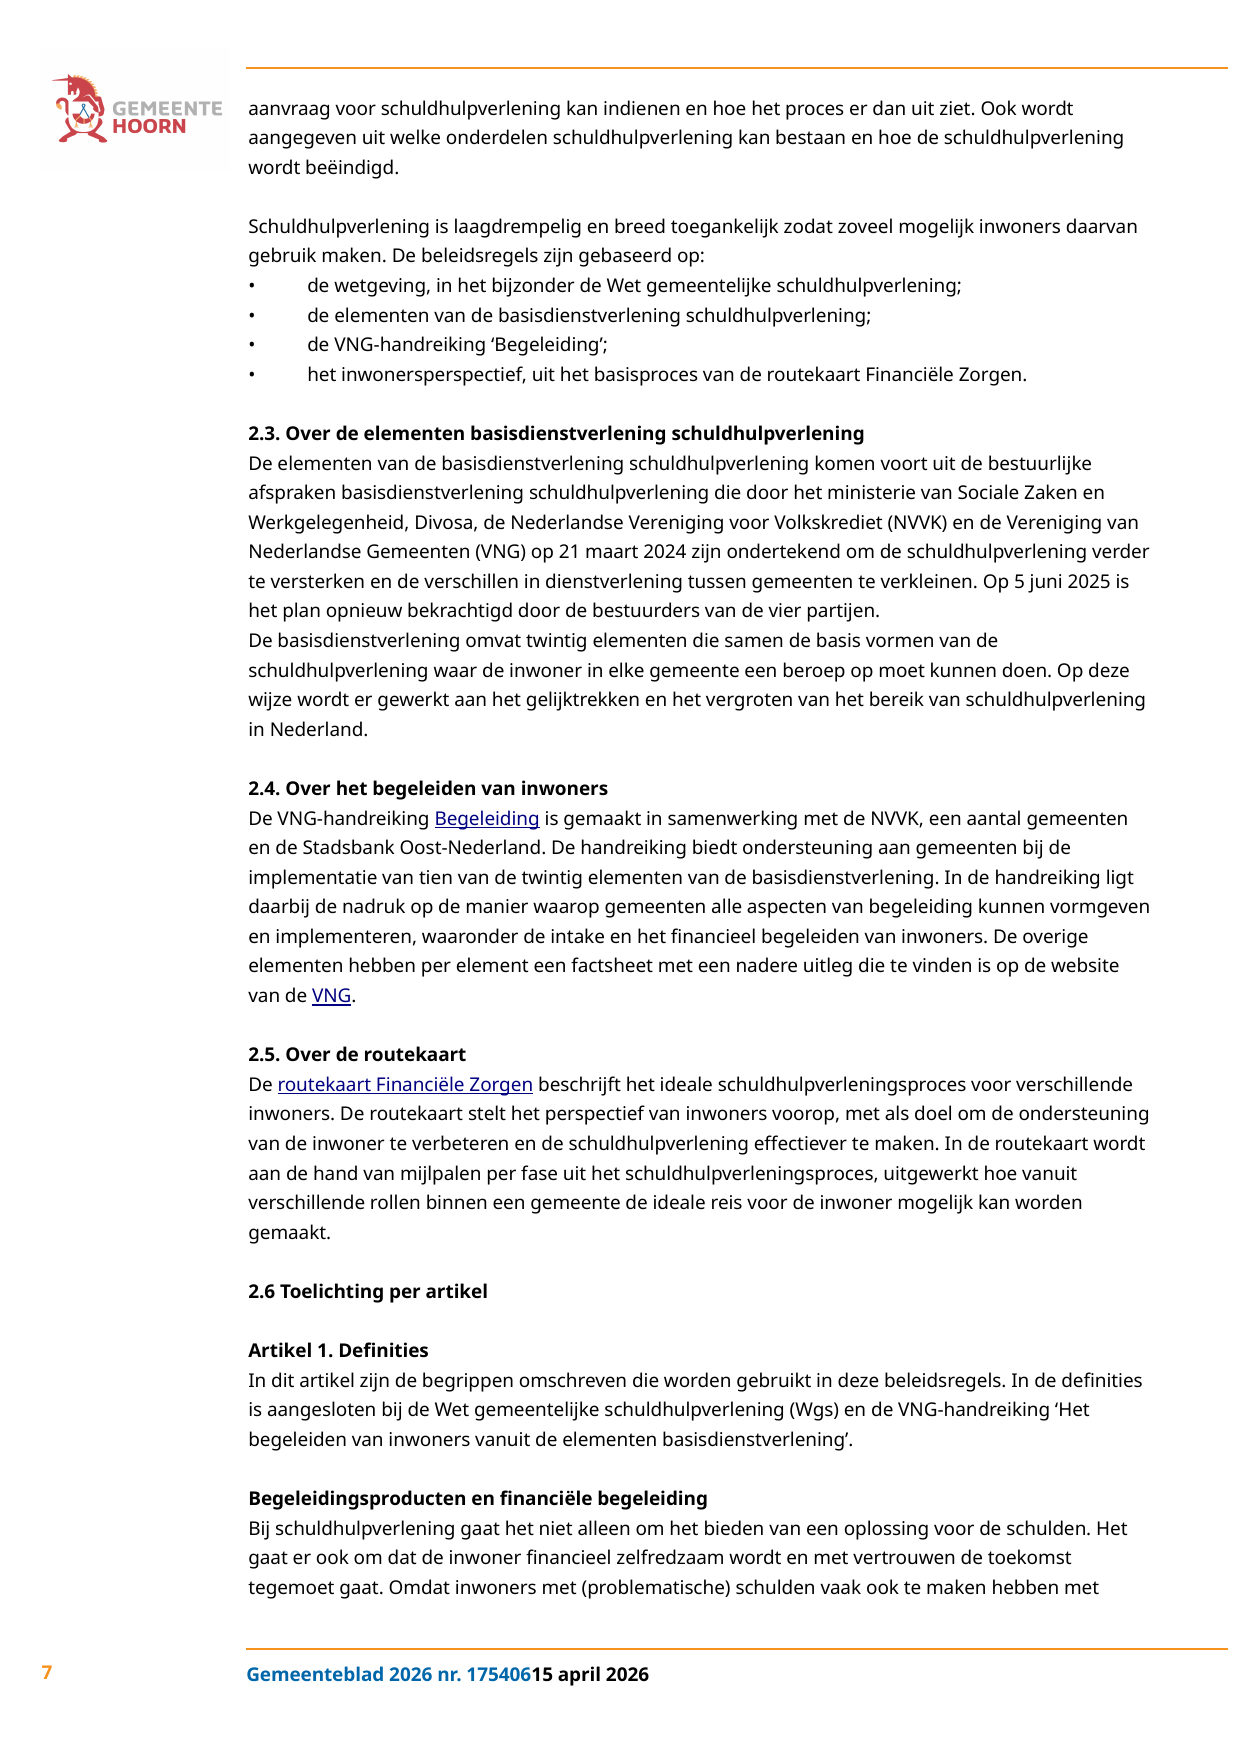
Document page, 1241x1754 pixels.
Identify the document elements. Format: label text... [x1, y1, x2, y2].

text 2.3. Over de elementen basisdienstverlening schuldhulpverlening [248, 420, 1152, 446]
text De basisdienstverlening omvat twintig elementen die samen de basis vormen van de schuldhulpverlening waar de inwoner in elke gemeente een beroep op moet kunnen doen. Op deze wijze wordt er gewerkt aan het gelijktrekken en het vergroten van het bereik van schuldhulpverlening in Nederland. [248, 627, 1152, 742]
text 2.4. Over het begeleiden van inwoners [248, 775, 1152, 801]
list de elementen van de basisdienstverlening schuldhulpverlening; [248, 302, 1152, 328]
text In dit artikel zijn de begrippen omschreven die worden gebruikt in deze beleidsregels. In de definities is aangesloten bij de Wet gemeentelijke schuldhulpverlening (Wgs) en de VNG-handreiking ‘Het begeleiden van inwoners vanuit de elementen basisdienstverlening’. [248, 1367, 1152, 1452]
picture [41, 47, 231, 172]
list de VNG-handreiking ‘Begeleiding’; [248, 331, 1152, 357]
text Schuldhulpverlening is laagdrempelig en breed toegankelijk zodat zoveel mogelijk inwoners daarvan gebruik maken. De beleidsregels zijn gebaseerd op: [248, 213, 1152, 268]
text aanvraag voor schuldhulpverlening kan indienen en hoe het proces er dan uit ziet. Ook wordt aangegeven uit welke onderdelen schuldhulpverlening kan bestaan en hoe de schuldhulpverlening wordt beëindigd. [248, 95, 1152, 180]
text Bij schuldhulpverlening gaat het niet alleen om het bieden van een oplossing voor de schulden. Het gaat er ook om dat de inwoner financieel zelfredzaam wordt en met vertrouwen de toekomst tegemoet gaat. Omdat inwoners met (problematische) schulden vaak ook te maken hebben met [248, 1515, 1152, 1600]
text Artikel 1. Definities [248, 1337, 1152, 1363]
text De elementen van de basisdienstverlening schuldhulpverlening komen voort uit de bestuurlijke afspraken basisdienstverlening schuldhulpverlening die door het ministerie van Sociale Zaken en Werkgelegenheid, Divosa, de Nederlandse Vereniging voor Volkskrediet (NVVK) en de Vereniging van Nederlandse Gemeenten (VNG) op 21 maart 2024 zijn ondertekend om de schuldhulpverlening verder te versterken en de verschillen in dienstverlening tussen gemeenten te verkleinen. Op 5 juni 2025 is het plan opnieuw bekrachtigd door de bestuurders van de vier partijen. [248, 450, 1152, 623]
text De VNG-handreiking Begeleiding is gemaakt in samenwerking met de NVVK, een aantal gemeenten en de Stadsbank Oost-Nederland. De handreiking biedt ondersteuning aan gemeenten bij de implementatie van tien van de twintig elementen van de basisdienstverlening. In de handreiking ligt daarbij de nadruk op de manier waarop gemeenten alle aspecten van begeleiding kunnen vormgeven en implementeren, waaronder de intake en het financieel begeleiden van inwoners. De overige elementen hebben per element een factsheet met een nadere uitleg die te vinden is op de website van de VNG. [248, 805, 1152, 1008]
text 2.6 Toelichting per artikel [248, 1278, 1152, 1304]
list de wetgeving, in het bijzonder de Wet gemeentelijke schuldhulpverlening; [248, 272, 1152, 298]
list het inwonersperspectief, uit het basisproces van de routekaart Financiële Zorgen. [248, 361, 1152, 387]
text De routekaart Financiële Zorgen beschrijft het ideale schuldhulpverleningsproces voor verschillende inwoners. De routekaart stelt het perspectief van inwoners voorop, met als doel om de ondersteuning van de inwoner te verbeteren en de schuldhulpverlening effectiever te maken. In de routekaart wordt aan de hand van mijlpalen per fase uit het schuldhulpverleningsproces, uitgewerkt hoe vanuit verschillende rollen binnen een gemeente de ideale reis voor de inwoner mogelijk kan worden gemaakt. [248, 1071, 1152, 1245]
text 2.5. Over de routekaart [248, 1041, 1152, 1067]
text Begeleidingsproducten en financiële begeleiding [248, 1485, 1152, 1511]
